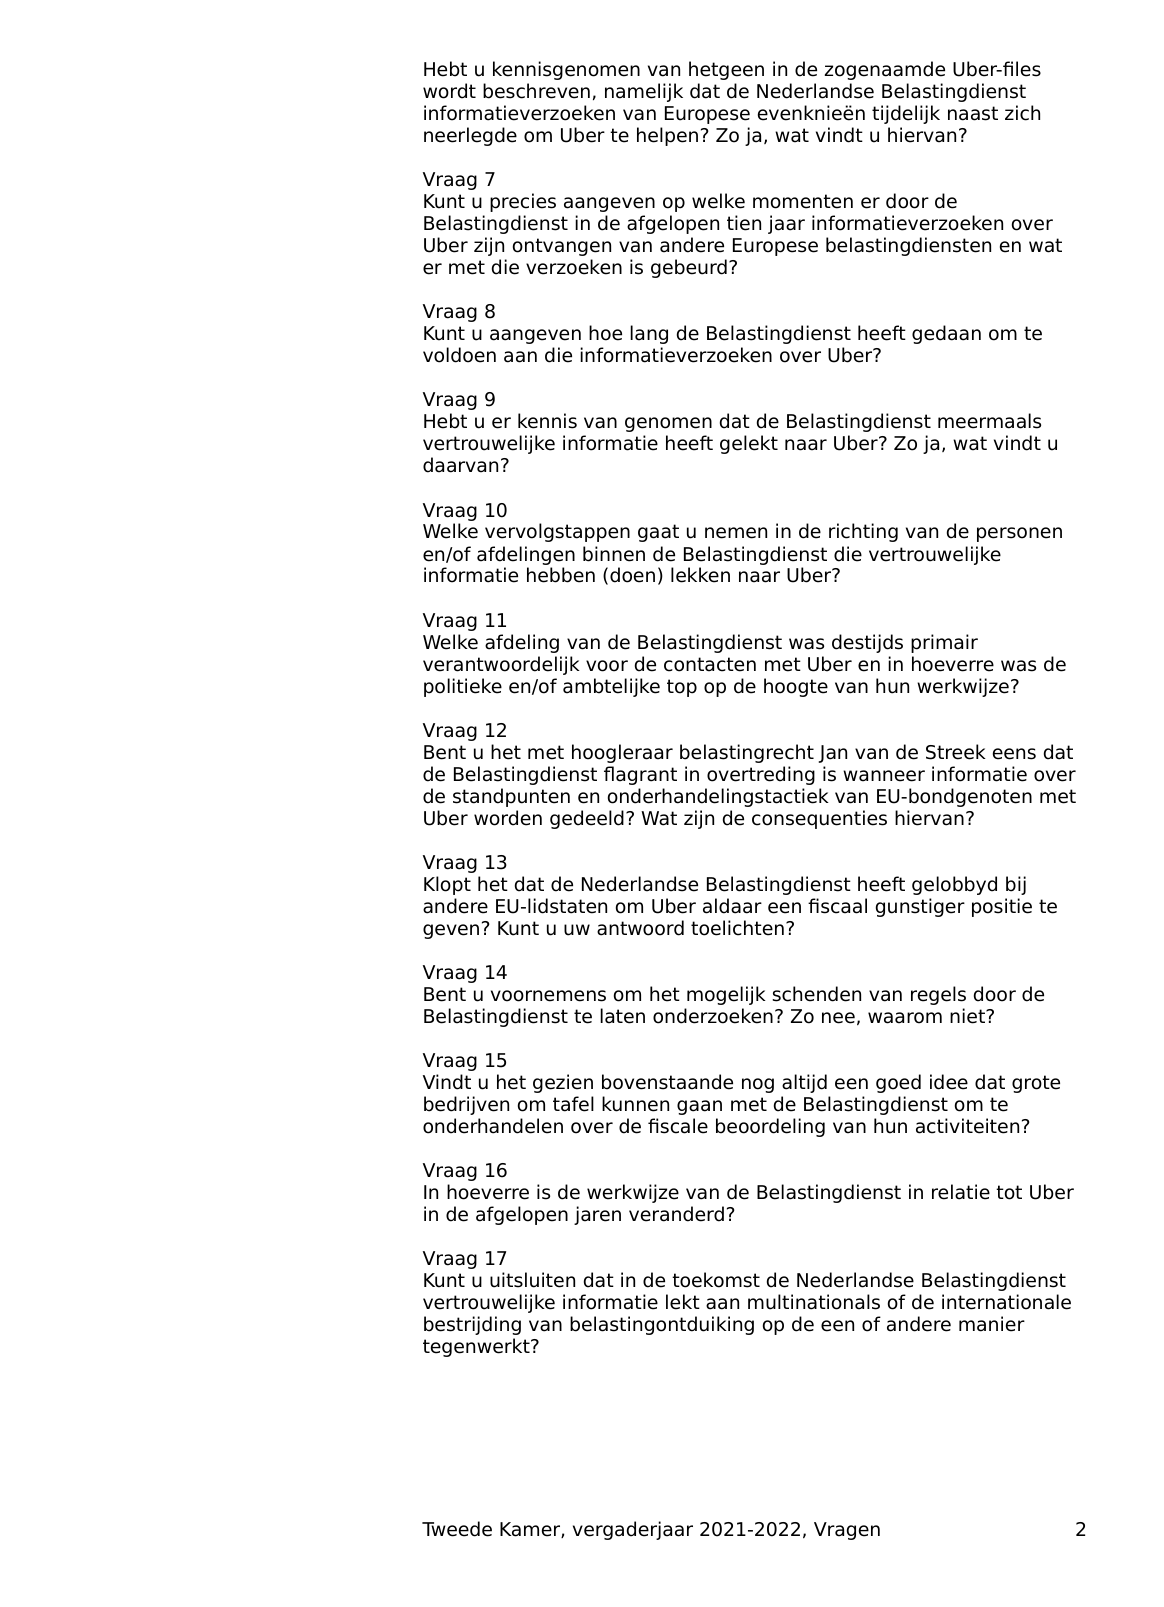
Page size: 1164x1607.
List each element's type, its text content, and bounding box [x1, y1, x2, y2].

text Kunt u aangeven hoe lang de Belastingdienst heeft gedaan om te voldoen aan die informatieverzoeken over Uber? [422, 323, 1087, 367]
text Vraag 11 [422, 609, 1087, 632]
text In hoeverre is de werkwijze van de Belastingdienst in relatie tot Uber in de afgelopen jaren veranderd? [422, 1182, 1087, 1226]
text Vraag 15 [422, 1050, 1087, 1072]
text Vraag 17 [422, 1248, 1087, 1270]
text Vraag 16 [422, 1160, 1087, 1182]
text Kunt u precies aangeven op welke momenten er door de Belastingdienst in de afgelopen tien jaar informatieverzoeken over Uber zijn ontvangen van andere Europese belastingdiensten en wat er met die verzoeken is gebeurd? [422, 191, 1087, 279]
text Vindt u het gezien bovenstaande nog altijd een goed idee dat grote bedrijven om tafel kunnen gaan met de Belastingdienst om te onderhandelen over de fiscale beoordeling van hun activiteiten? [422, 1072, 1087, 1138]
text Klopt het dat de Nederlandse Belastingdienst heeft gelobbyd bij andere EU-lidstaten om Uber aldaar een fiscaal gunstiger positie te geven? Kunt u uw antwoord toelichten? [422, 874, 1087, 940]
text Hebt u kennisgenomen van hetgeen in de zogenaamde Uber-files wordt beschreven, namelijk dat de Nederlandse Belastingdienst informatieverzoeken van Europese evenknieën tijdelijk naast zich neerlegde om Uber te helpen? Zo ja, wat vindt u hiervan? [422, 59, 1087, 147]
text Bent u het met hoogleraar belastingrecht Jan van de Streek eens dat de Belastingdienst flagrant in overtreding is wanneer informatie over de standpunten en onderhandelingstactiek van EU-bondgenoten met Uber worden gedeeld? Wat zijn de consequenties hiervan? [422, 742, 1087, 829]
text Welke vervolgstappen gaat u nemen in de richting van de personen en/of afdelingen binnen de Belastingdienst die vertrouwelijke informatie hebben (doen) lekken naar Uber? [422, 521, 1087, 587]
text Welke afdeling van de Belastingdienst was destijds primair verantwoordelijk voor de contacten met Uber en in hoeverre was de politieke en/of ambtelijke top op de hoogte van hun werkwijze? [422, 632, 1087, 697]
text Vraag 13 [422, 852, 1087, 874]
text Vraag 9 [422, 389, 1087, 411]
text Vraag 8 [422, 301, 1087, 323]
text Kunt u uitsluiten dat in de toekomst de Nederlandse Belastingdienst vertrouwelijke informatie lekt aan multinationals of de internationale bestrijding van belastingontduiking op de een of andere manier tegenwerkt? [422, 1270, 1087, 1358]
text Vraag 10 [422, 499, 1087, 521]
text Hebt u er kennis van genomen dat de Belastingdienst meermaals vertrouwelijke informatie heeft gelekt naar Uber? Zo ja, wat vindt u daarvan? [422, 411, 1087, 477]
text Vraag 12 [422, 720, 1087, 742]
text Bent u voornemens om het mogelijk schenden van regels door de Belastingdienst te laten onderzoeken? Zo nee, waarom niet? [422, 984, 1087, 1028]
text Vraag 7 [422, 169, 1087, 191]
text Vraag 14 [422, 962, 1087, 984]
